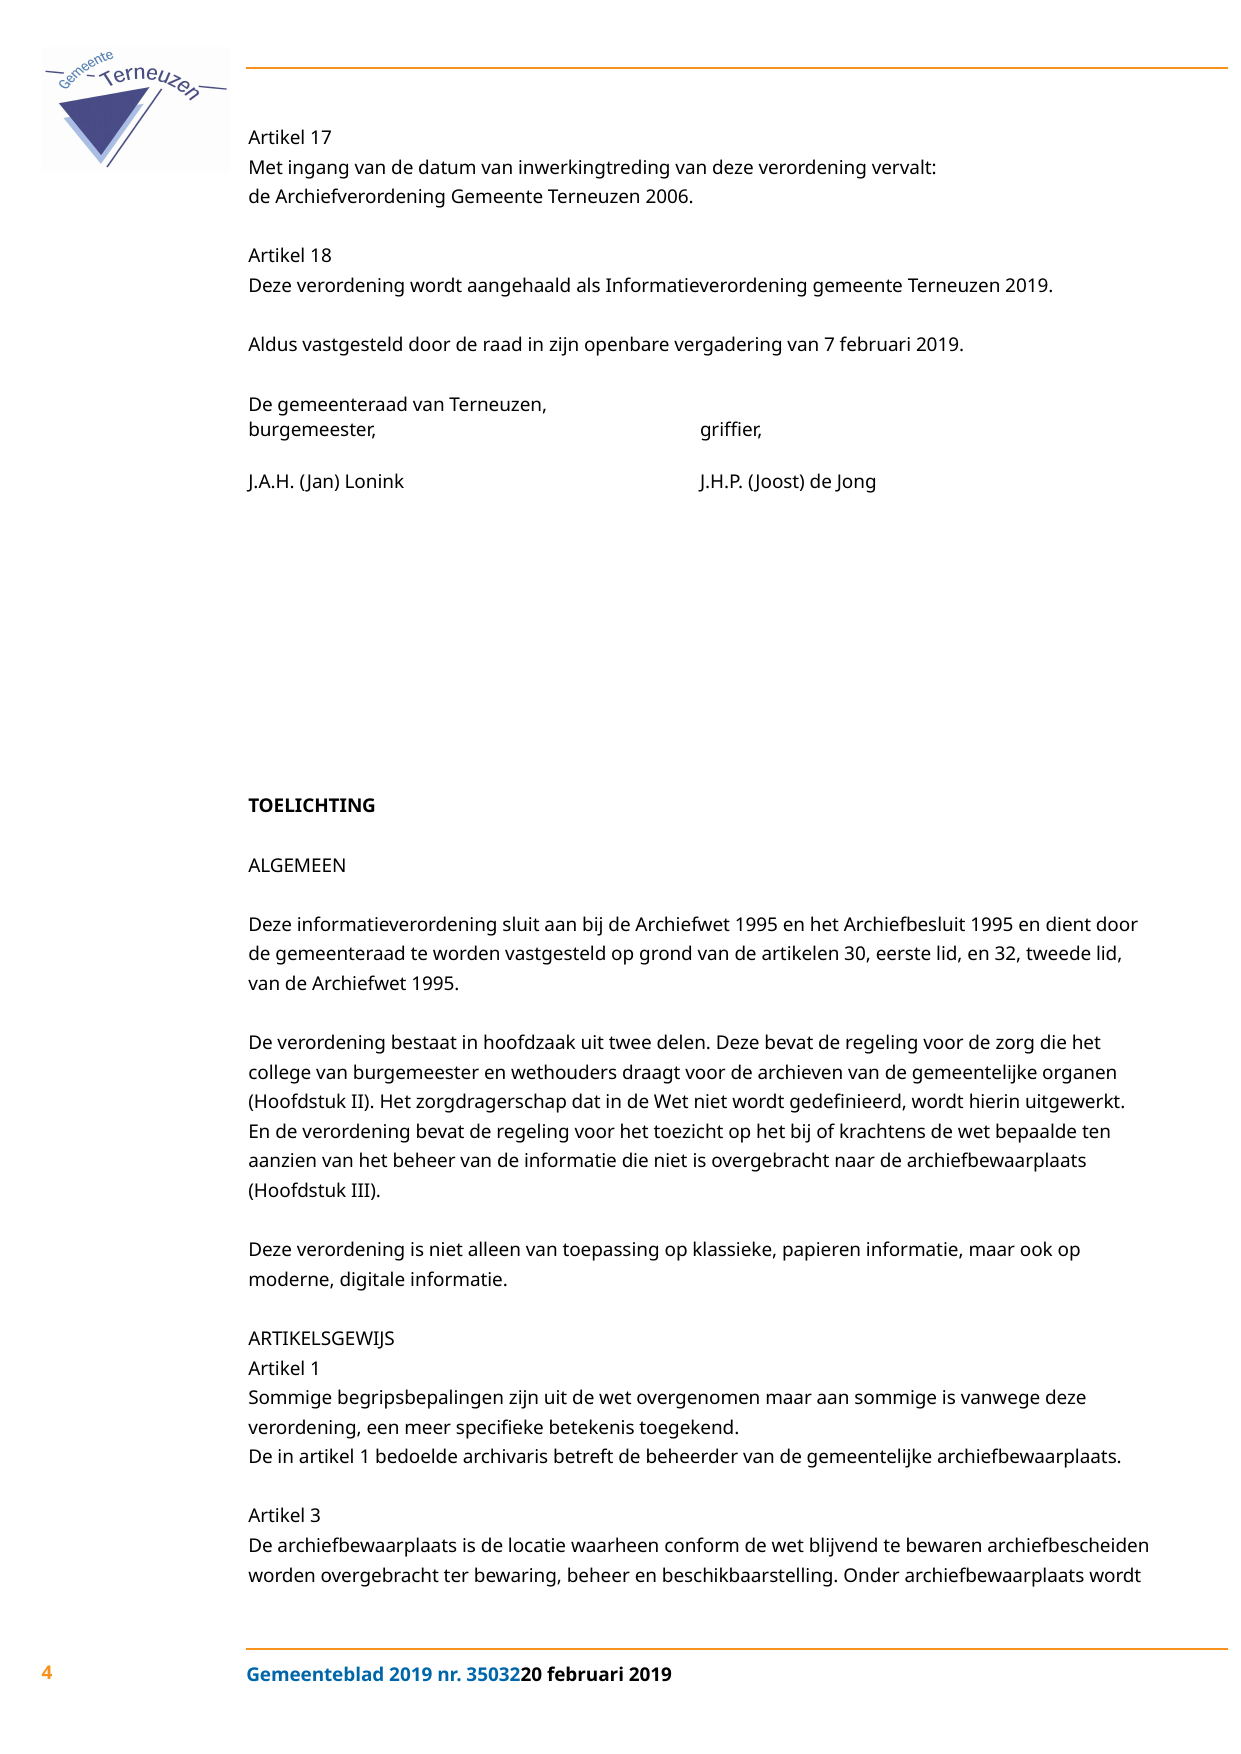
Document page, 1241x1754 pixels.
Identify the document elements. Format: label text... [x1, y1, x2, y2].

table_cell [248, 442, 1152, 468]
text De in artikel 1 bedoelde archivaris betreft de beheerder van de gemeentelijke archiefbewaarplaats. [248, 1443, 1152, 1469]
text En de verordening bevat de regeling voor het toezicht op het bij of krachtens de wet bepaalde ten aanzien van het beheer van de informatie die niet is overgebracht naar de archiefbewaarplaats (Hoofdstuk III). [248, 1118, 1152, 1203]
text de Archiefverordening Gemeente Terneuzen 2006. [248, 183, 1152, 209]
text Artikel 1 [248, 1355, 1152, 1381]
text TOELICHTING [248, 793, 1152, 818]
text Deze verordening is niet alleen van toepassing op klassieke, papieren informatie, maar ook op moderne, digitale informatie. [248, 1236, 1152, 1292]
text De verordening bestaat in hoofdzaak uit twee delen. Deze bevat de regeling voor de zorg die het college van burgemeester en wethouders draagt voor de archieven van de gemeentelijke organen (Hoofdstuk II). Het zorgdragerschap dat in de Wet niet wordt gedefinieerd, wordt hierin uitgewerkt. [248, 1029, 1152, 1114]
text Artikel 18 [248, 243, 1152, 268]
text Sommige begripsbepalingen zijn uit de wet overgenomen maar aan sommige is vanwege deze verordening, een meer specifieke betekenis toegekend. [248, 1384, 1152, 1440]
text ALGEMEEN [248, 852, 1152, 878]
picture [41, 47, 231, 172]
table_header [700, 391, 1152, 416]
text Aldus vastgesteld door de raad in zijn openbare vergadering van 7 februari 2019. [248, 331, 1152, 357]
table_cell J.A.H. (Jan) Lonink [248, 468, 700, 494]
text Met ingang van de datum van inwerkingtreding van deze verordening vervalt: [248, 154, 1152, 180]
text Deze informatieverordening sluit aan bij de Archiefwet 1995 en het Archiefbesluit 1995 en dient door de gemeenteraad te worden vastgesteld op grond van de artikelen 30, eerste lid, en 32, tweede lid, van de Archiefwet 1995. [248, 911, 1152, 996]
text Artikel 17 [248, 124, 1152, 150]
text ARTIKELSGEWIJS [248, 1325, 1152, 1351]
table_cell burgemeester, [248, 416, 700, 442]
table_cell griffier, [700, 416, 1152, 442]
table_header De gemeenteraad van Terneuzen, [248, 391, 700, 416]
text Artikel 3 [248, 1503, 1152, 1528]
text De archiefbewaarplaats is de locatie waarheen conform de wet blijvend te bewaren archiefbescheiden worden overgebracht ter bewaring, beheer en beschikbaarstelling. Onder archiefbewaarplaats wordt [248, 1532, 1152, 1588]
table_cell J.H.P. (Joost) de Jong [700, 468, 1152, 494]
text Deze verordening wordt aangehaald als Informatieverordening gemeente Terneuzen 2019. [248, 272, 1152, 298]
